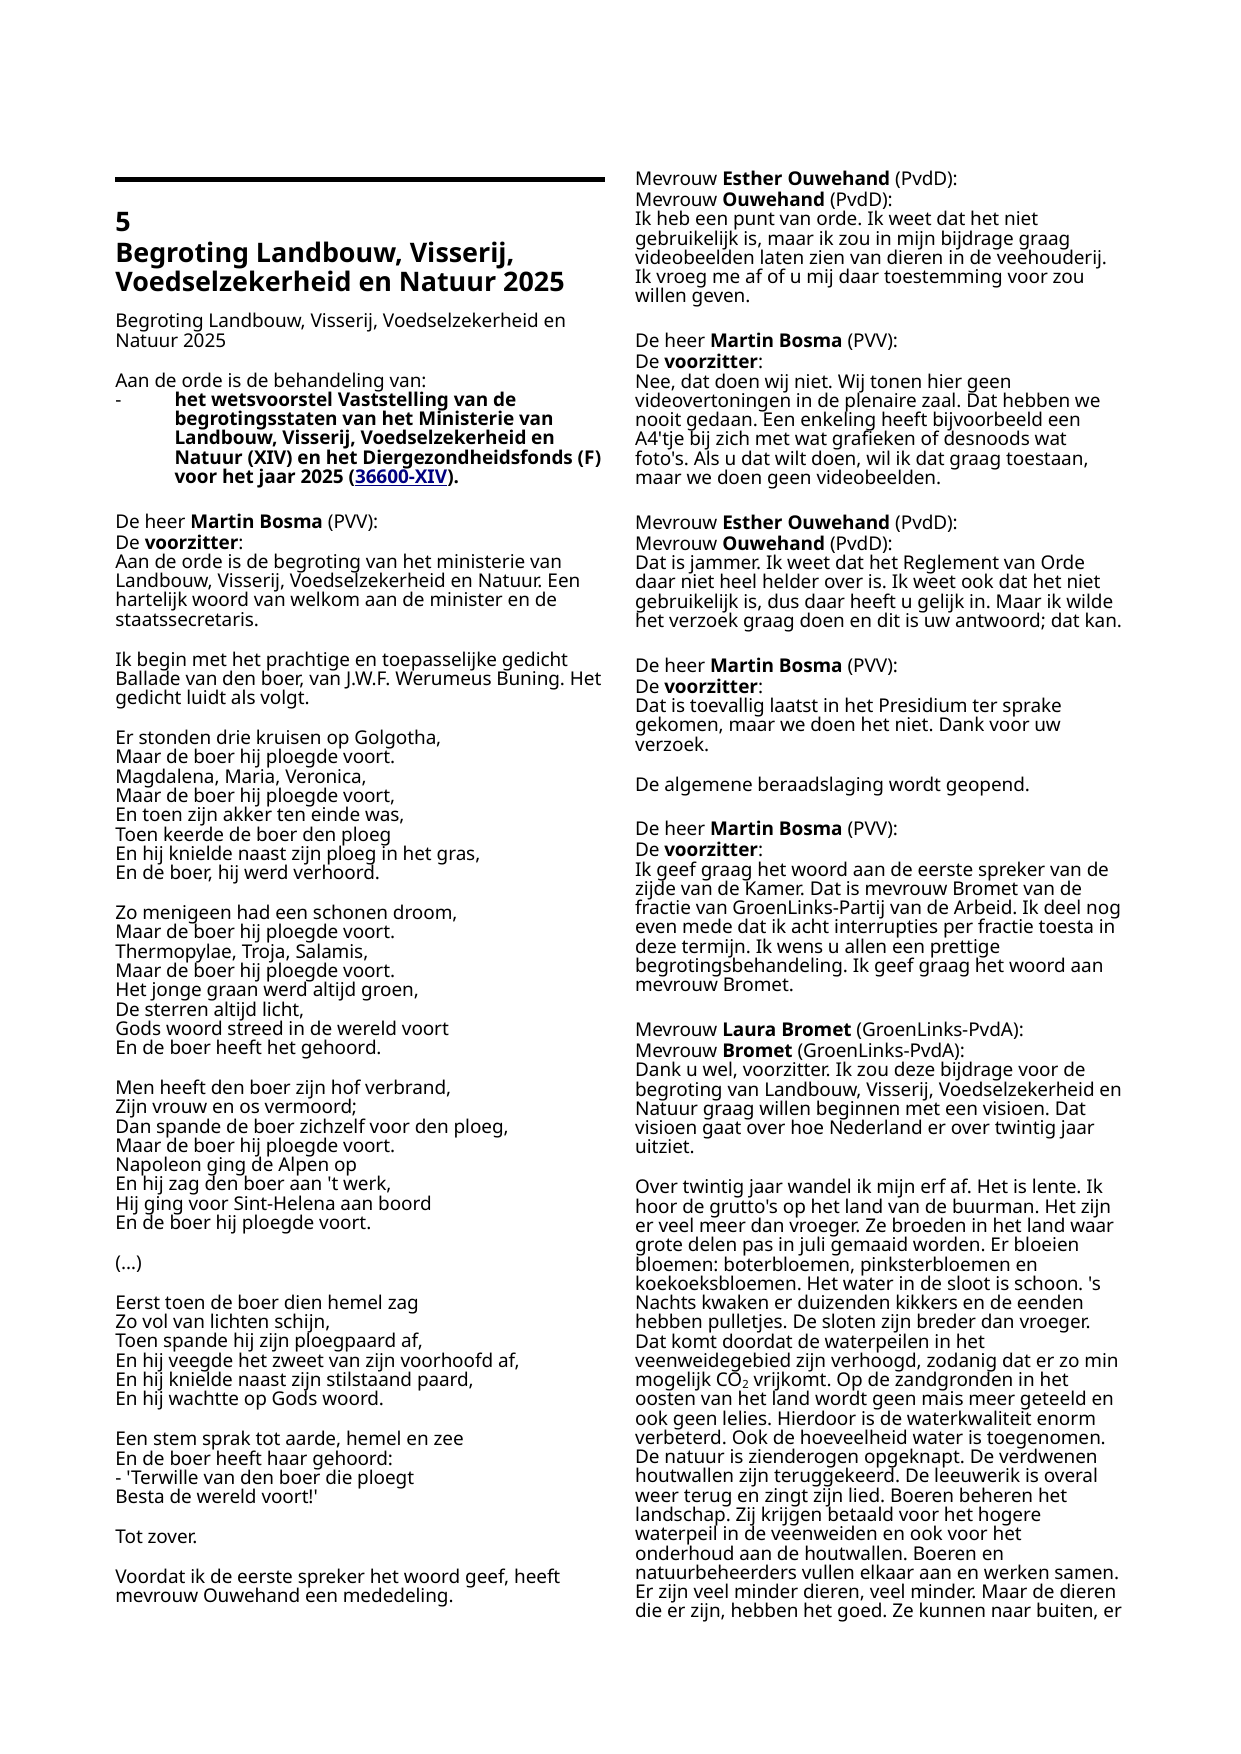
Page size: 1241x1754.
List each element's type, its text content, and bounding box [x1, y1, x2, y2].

text Thermopylae, Troja, Salamis, [115, 943, 605, 962]
text De heer Martin Bosma (PVV): [635, 816, 1125, 841]
text Voordat ik de eerste spreker het woord geef, heeft mevrouw Ouwehand een mededeling. [115, 1568, 605, 1607]
text Toen spande hij zijn ploegpaard af, [115, 1332, 605, 1352]
text Mevrouw Ouwehand (PvdD): [635, 535, 1125, 554]
text Maar de boer hij ploegde voort. [115, 1137, 605, 1156]
text En hij knielde naast zijn ploeg in het gras, [115, 845, 605, 864]
text Maar de boer hij ploegde voort. [115, 962, 605, 981]
text Eerst toen de boer dien hemel zag [115, 1294, 605, 1313]
text Dat is jammer. Ik weet dat het Reglement van Orde daar niet heel helder over is. Ik weet ook dat het niet gebruikelijk is, dus daar heeft u gelijk in. Maar ik wilde het verzoek graag doen en dit is uw antwoord; dat kan. [635, 554, 1125, 631]
text Er stonden drie kruisen op Golgotha, [115, 729, 605, 748]
text En hij knielde naast zijn stilstaand paard, [115, 1371, 605, 1390]
text Toen keerde de boer den ploeg [115, 826, 605, 845]
text Begroting Landbouw, Visserij, Voedselzekerheid en Natuur 2025 [115, 312, 605, 351]
text Maar de boer hij ploegde voort, [115, 787, 605, 806]
text En hij zag den boer aan 't werk, [115, 1175, 605, 1195]
text Mevrouw Laura Bromet (GroenLinks-PvdA): [635, 1016, 1125, 1042]
text Zijn vrouw en os vermoord; [115, 1098, 605, 1118]
text Mevrouw Ouwehand (PvdD): [635, 191, 1125, 210]
text Een stem sprak tot aarde, hemel en zee [115, 1430, 605, 1449]
text De heer Martin Bosma (PVV): [635, 652, 1125, 678]
text En de boer heeft haar gehoord: [115, 1449, 605, 1469]
text En de boer, hij werd verhoord. [115, 864, 605, 883]
text Men heeft den boer zijn hof verbrand, [115, 1079, 605, 1098]
text De voorzitter: [115, 534, 605, 553]
text De voorzitter: [635, 841, 1125, 861]
text Besta de wereld voort!' [115, 1488, 605, 1507]
text Magdalena, Maria, Veronica, [115, 768, 605, 787]
text De voorzitter: [635, 678, 1125, 697]
text En hij veegde het zweet van zijn voorhoofd af, [115, 1352, 605, 1371]
text De heer Martin Bosma (PVV): [635, 328, 1125, 353]
text Het jonge graan werd altijd groen, [115, 981, 605, 1001]
text Dan spande de boer zichzelf voor den ploeg, [115, 1118, 605, 1137]
text Maar de boer hij ploegde voort. [115, 748, 605, 768]
text De sterren altijd licht, [115, 1001, 605, 1020]
text Aan de orde is de behandeling van: [115, 372, 605, 391]
text Zo vol van lichten schijn, [115, 1313, 605, 1332]
text Begroting Landbouw, Visserij, Voedselzekerheid en Natuur 2025 [115, 239, 605, 312]
list het wetsvoorstel Vaststelling van de begrotingsstaten van het Ministerie van Landbouw, Visserij, Voedselzekerheid en Natuur (XIV) en het Diergezondheidsfonds (F) voor het jaar 2025 (36600-XIV). [115, 391, 605, 487]
text Mevrouw Esther Ouwehand (PvdD): [635, 509, 1125, 535]
text Mevrouw Bromet (GroenLinks-PvdA): [635, 1042, 1125, 1061]
text Napoleon ging de Alpen op [115, 1156, 605, 1175]
text Hij ging voor Sint-Helena aan boord [115, 1195, 605, 1214]
text Dat is toevallig laatst in het Presidium ter sprake gekomen, maar we doen het niet. Dank voor uw verzoek. [635, 697, 1125, 755]
text Ik geef graag het woord aan de eerste spreker van de zijde van de Kamer. Dat is mevrouw Bromet van de fractie van GroenLinks-Partij van de Arbeid. Ik deel nog even mede dat ik acht interrupties per fractie toesta in deze termijn. Ik wens u allen een prettige begrotingsbehandeling. Ik geef graag het woord aan mevrouw Bromet. [635, 861, 1125, 996]
text Ik begin met het prachtige en toepasselijke gedicht Ballade van den boer, van J.W.F. Werumeus Buning. Het gedicht luidt als volgt. [115, 651, 605, 708]
text Gods woord streed in de wereld voort [115, 1020, 605, 1039]
text (…) [115, 1254, 605, 1273]
text Dank u wel, voorzitter. Ik zou deze bijdrage voor de begroting van Landbouw, Visserij, Voedselzekerheid en Natuur graag willen beginnen met een visioen. Dat visioen gaat over hoe Nederland er over twintig jaar uitziet. [635, 1061, 1125, 1158]
text Tot zover. [115, 1528, 605, 1547]
text Ik heb een punt van orde. Ik weet dat het niet gebruikelijk is, maar ik zou in mijn bijdrage graag videobeelden laten zien van dieren in de veehouderij. Ik vroeg me af of u mij daar toestemming voor zou willen geven. [635, 210, 1125, 307]
text Zo menigeen had een schonen droom, [115, 904, 605, 923]
text Mevrouw Esther Ouwehand (PvdD): [635, 165, 1125, 191]
text Maar de boer hij ploegde voort. [115, 923, 605, 943]
text En hij wachtte op Gods woord. [115, 1390, 605, 1409]
text De heer Martin Bosma (PVV): [115, 508, 605, 534]
text Nee, dat doen wij niet. Wij tonen hier geen videovertoningen in de plenaire zaal. Dat hebben we nooit gedaan. Een enkeling heeft bijvoorbeeld een A4'tje bij zich met wat grafieken of desnoods wat foto's. Als u dat wilt doen, wil ik dat graag toestaan, maar we doen geen videobeelden. [635, 373, 1125, 488]
text Aan de orde is de begroting van het ministerie van Landbouw, Visserij, Voedselzekerheid en Natuur. Een hartelijk woord van welkom aan de minister en de staatssecretaris. [115, 553, 605, 630]
text De voorzitter: [635, 353, 1125, 373]
text De algemene beraadslaging wordt geopend. [635, 776, 1125, 795]
text - 'Terwille van den boer die ploegt [115, 1469, 605, 1488]
text 5 [115, 203, 605, 239]
text En de boer hij ploegde voort. [115, 1214, 605, 1233]
text En toen zijn akker ten einde was, [115, 806, 605, 826]
text En de boer heeft het gehoord. [115, 1039, 605, 1058]
text Over twintig jaar wandel ik mijn erf af. Het is lente. Ik hoor de grutto's op het land van de buurman. Het zijn er veel meer dan vroeger. Ze broeden in het land waar grote delen pas in juli gemaaid worden. Er bloeien bloemen: boterbloemen, pinksterbloemen en koekoeksbloemen. Het water in de sloot is schoon. 's Nachts kwaken er duizenden kikkers en de eenden hebben pulletjes. De sloten zijn breder dan vroeger. Dat komt doordat de waterpeilen in het veenweidegebied zijn verhoogd, zodanig dat er zo min mogelijk CO2 vrijkomt. Op de zandgronden in het oosten van het land wordt geen mais meer geteeld en ook geen lelies. Hierdoor is de waterkwaliteit enorm verbeterd. Ook de hoeveelheid water is toegenomen. De natuur is zienderogen opgeknapt. De verdwenen houtwallen zijn teruggekeerd. De leeuwerik is overal weer terug en zingt zijn lied. Boeren beheren het landschap. Zij krijgen betaald voor het hogere waterpeil in de veenweiden en ook voor het onderhoud aan de houtwallen. Boeren en natuurbeheerders vullen elkaar aan en werken samen. Er zijn veel minder dieren, veel minder. Maar de dieren die er zijn, hebben het goed. Ze kunnen naar buiten, er [635, 1178, 1125, 1622]
